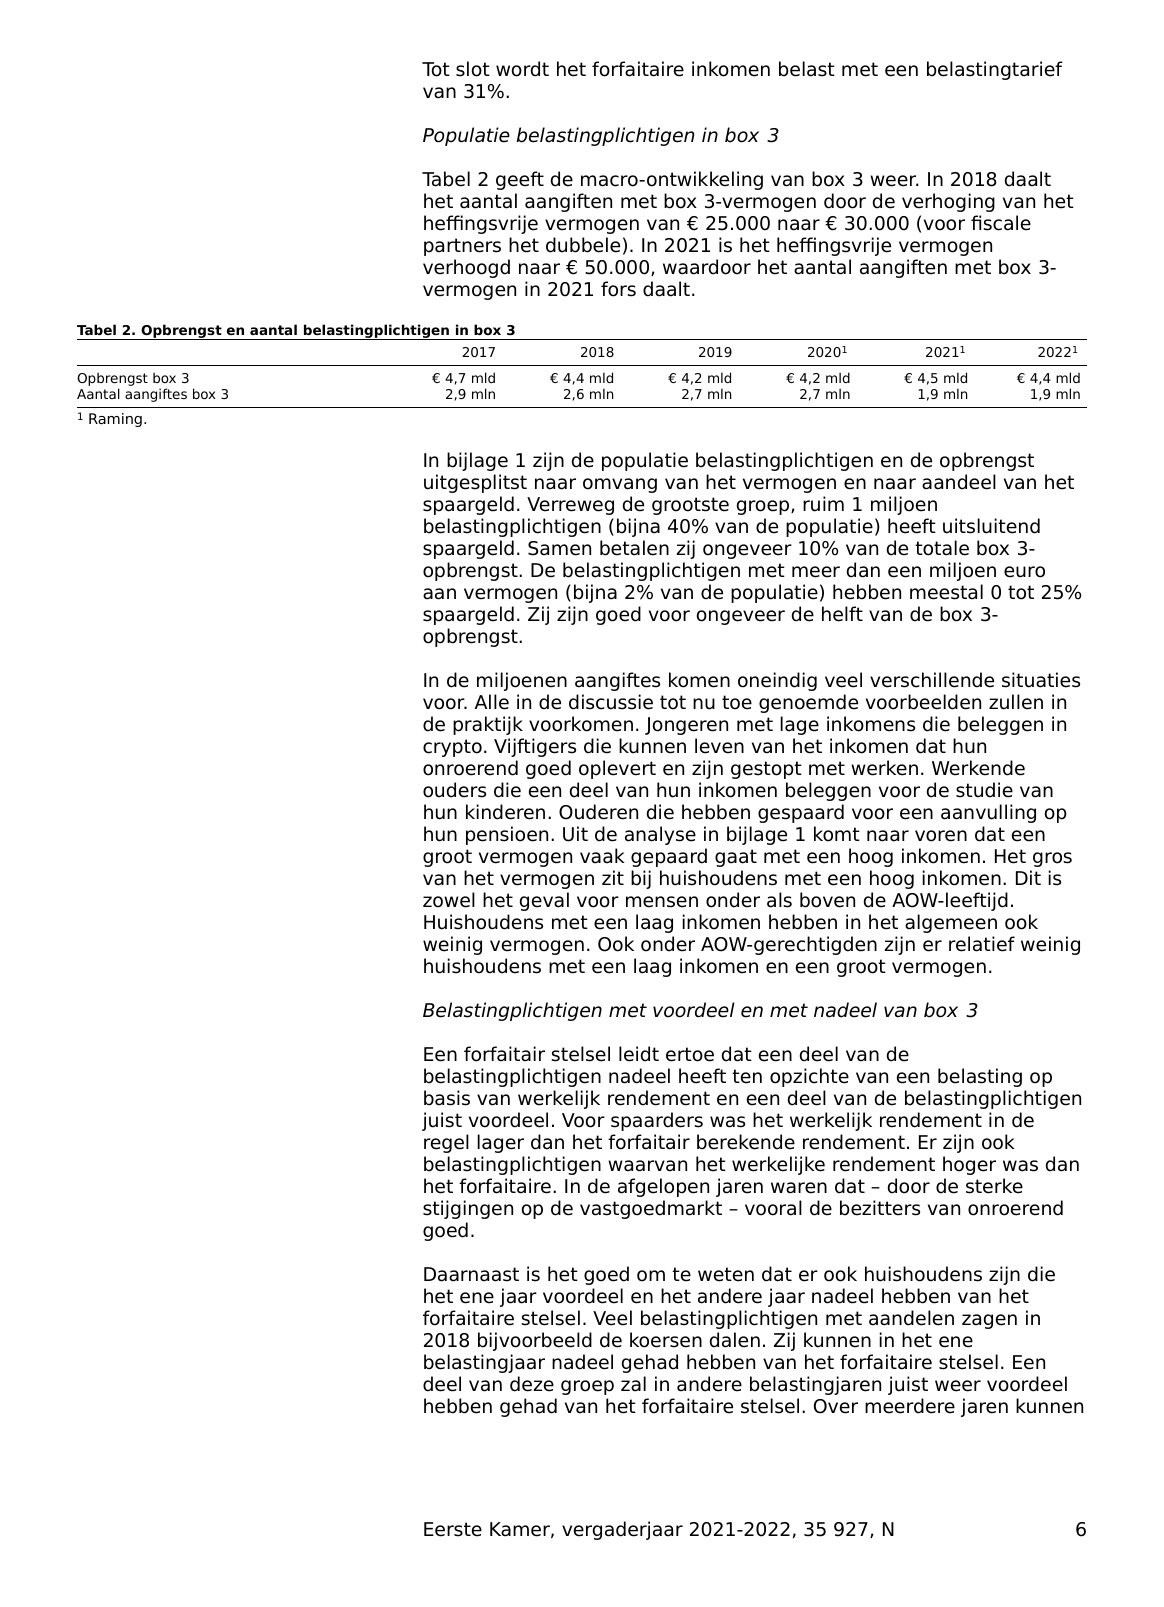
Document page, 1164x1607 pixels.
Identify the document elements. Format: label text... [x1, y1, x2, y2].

text In de miljoenen aangiftes komen oneindig veel verschillende situaties voor. Alle in de discussie tot nu toe genoemde voorbeelden zullen in de praktijk voorkomen. Jongeren met lage inkomens die beleggen in crypto. Vijftigers die kunnen leven van het inkomen dat hun onroerend goed oplevert en zijn gestopt met werken. Werkende ouders die een deel van hun inkomen beleggen voor de studie van hun kinderen. Ouderen die hebben gespaard voor een aanvulling op hun pensioen. Uit de analyse in bijlage 1 komt naar voren dat een groot vermogen vaak gepaard gaat met een hoog inkomen. Het gros van het vermogen zit bij huishoudens met een hoog inkomen. Dit is zowel het geval voor mensen onder als boven de AOW-leeftijd. Huishoudens met een laag inkomen hebben in het algemeen ook weinig vermogen. Ook onder AOW-gerechtigden zijn er relatief weinig huishoudens met een laag inkomen en een groot vermogen. [422, 670, 1087, 978]
table_cell [77, 340, 384, 365]
table_cell Opbrengst box 3 [77, 366, 384, 386]
subtitle Populatie belastingplichtigen in box 3 [422, 125, 1087, 147]
table_cell 20211 [856, 340, 974, 365]
table_cell 2017 [384, 340, 502, 365]
table_cell 2,6 mln [502, 386, 620, 407]
table_cell € 4,7 mld [384, 366, 502, 386]
table_cell € 4,2 mld [620, 366, 738, 386]
table_cell 2019 [620, 340, 738, 365]
subtitle Belastingplichtigen met voordeel en met nadeel van box 3 [422, 1000, 1087, 1022]
text Daarnaast is het goed om te weten dat er ook huishoudens zijn die het ene jaar voordeel en het andere jaar nadeel hebben van het forfaitaire stelsel. Veel belastingplichtigen met aandelen zagen in 2018 bijvoorbeeld de koersen dalen. Zij kunnen in het ene belastingjaar nadeel gehad hebben van het forfaitaire stelsel. Een deel van deze groep zal in andere belastingjaren juist weer voordeel hebben gehad van het forfaitaire stelsel. Over meerdere jaren kunnen [422, 1264, 1087, 1418]
table_cell € 4,2 mld [738, 366, 856, 386]
text In bijlage 1 zijn de populatie belastingplichtigen en de opbrengst uitgesplitst naar omvang van het vermogen en naar aandeel van het spaargeld. Verreweg de grootste groep, ruim 1 miljoen belastingplichtigen (bijna 40% van de populatie) heeft uitsluitend spaargeld. Samen betalen zij ongeveer 10% van de totale box 3-opbrengst. De belastingplichtigen met meer dan een miljoen euro aan vermogen (bijna 2% van de populatie) hebben meestal 0 tot 25% spaargeld. Zij zijn goed voor ongeveer de helft van de box 3-opbrengst. [422, 450, 1087, 648]
table_cell 1,9 mln [856, 386, 974, 407]
table_cell 2018 [502, 340, 620, 365]
table_cell 20221 [974, 340, 1087, 365]
table_cell 1 Raming. [77, 408, 1087, 428]
table_cell Aantal aangiftes box 3 [77, 386, 384, 407]
table_cell € 4,5 mld [856, 366, 974, 386]
table_cell 2,7 mln [738, 386, 856, 407]
table_cell 2,7 mln [620, 386, 738, 407]
text Tot slot wordt het forfaitaire inkomen belast met een belastingtarief van 31%. [422, 59, 1087, 103]
table_cell 1,9 mln [974, 386, 1087, 407]
table_cell € 4,4 mld [502, 366, 620, 386]
table_cell € 4,4 mld [974, 366, 1087, 386]
table_cell 2,9 mln [384, 386, 502, 407]
table_cell 20201 [738, 340, 856, 365]
text Een forfaitair stelsel leidt ertoe dat een deel van de belastingplichtigen nadeel heeft ten opzichte van een belasting op basis van werkelijk rendement en een deel van de belastingplichtigen juist voordeel. Voor spaarders was het werkelijk rendement in de regel lager dan het forfaitair berekende rendement. Er zijn ook belastingplichtigen waarvan het werkelijke rendement hoger was dan het forfaitaire. In de afgelopen jaren waren dat – door de sterke stijgingen op de vastgoedmarkt – vooral de bezitters van onroerend goed. [422, 1044, 1087, 1242]
table_header Tabel 2. Opbrengst en aantal belastingplichtigen in box 3 [77, 323, 1087, 339]
text Tabel 2 geeft de macro-ontwikkeling van box 3 weer. In 2018 daalt het aantal aangiften met box 3-vermogen door de verhoging van het heffingsvrije vermogen van € 25.000 naar € 30.000 (voor fiscale partners het dubbele). In 2021 is het heffingsvrije vermogen verhoogd naar € 50.000, waardoor het aantal aangiften met box 3-vermogen in 2021 fors daalt. [422, 169, 1087, 301]
